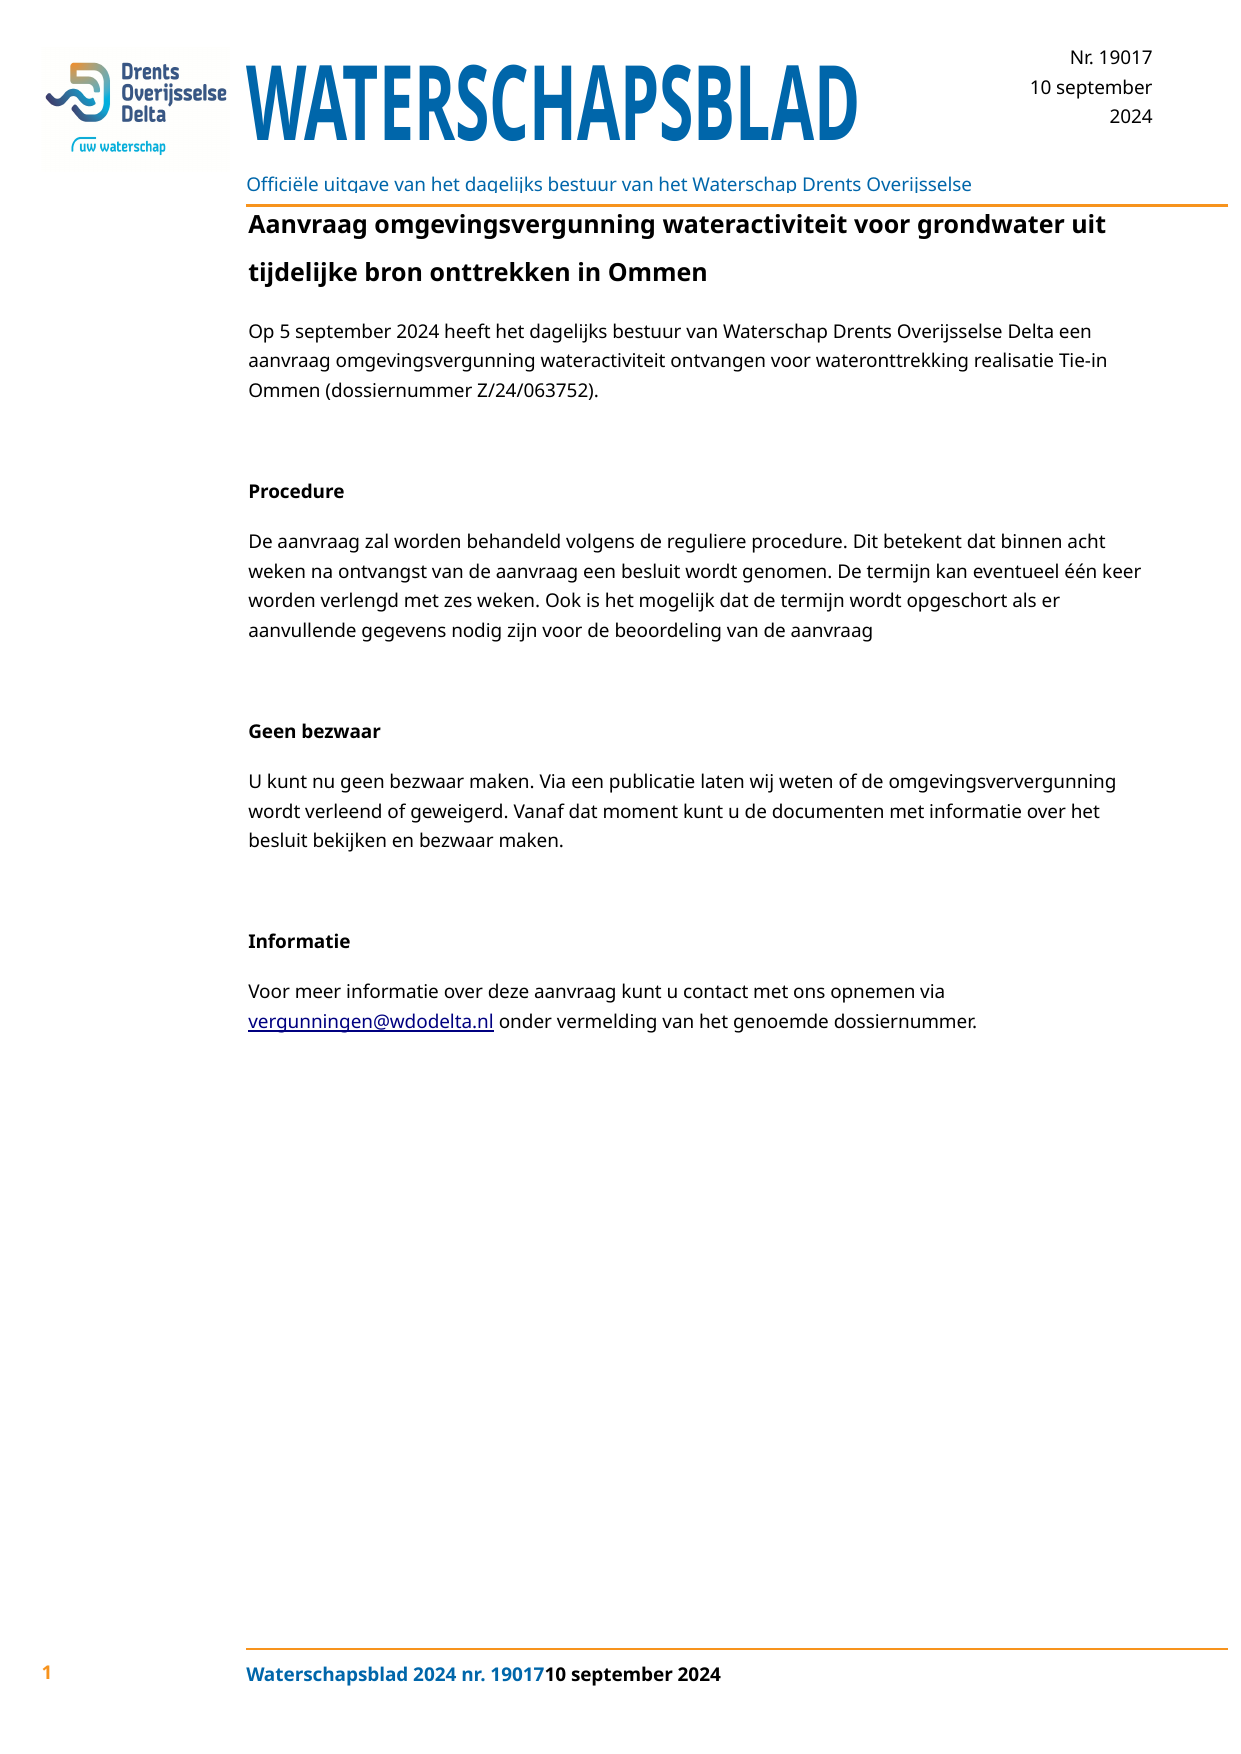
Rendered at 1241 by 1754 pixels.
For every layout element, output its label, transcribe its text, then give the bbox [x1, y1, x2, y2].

text De aanvraag zal worden behandeld volgens de reguliere procedure. Dit betekent dat binnen acht weken na ontvangst van de aanvraag een besluit wordt genomen. De termijn kan eventueel één keer worden verlengd met zes weken. Ook is het mogelijk dat de termijn wordt opgeschort als er aanvullende gegevens nodig zijn voor de beoordeling van de aanvraag [248, 528, 1152, 643]
text Geen bezwaar [248, 718, 1152, 744]
text Informatie [248, 928, 1152, 954]
text U kunt nu geen bezwaar maken. Via een publicatie laten wij weten of de omgevingsververgunning wordt verleend of geweigerd. Vanaf dat moment kunt u de documenten met informatie over het besluit bekijken en bezwaar maken. [248, 768, 1152, 853]
text Voor meer informatie over deze aanvraag kunt u contact met ons opnemen via vergunningen@wdodelta.nl onder vermelding van het genoemde dossiernummer. [248, 979, 1152, 1034]
text Aanvraag omgevingsvergunning wateractiviteit voor grondwater uit tijdelijke bron onttrekken in Ommen [248, 207, 1152, 288]
picture [41, 47, 231, 172]
text Procedure [248, 478, 1152, 504]
text Op 5 september 2024 heeft het dagelijks bestuur van Waterschap Drents Overijsselse Delta een aanvraag omgevingsvergunning wateractiviteit ontvangen voor wateronttrekking realisatie Tie-in Ommen (dossiernummer Z/24/063752). [248, 318, 1152, 403]
